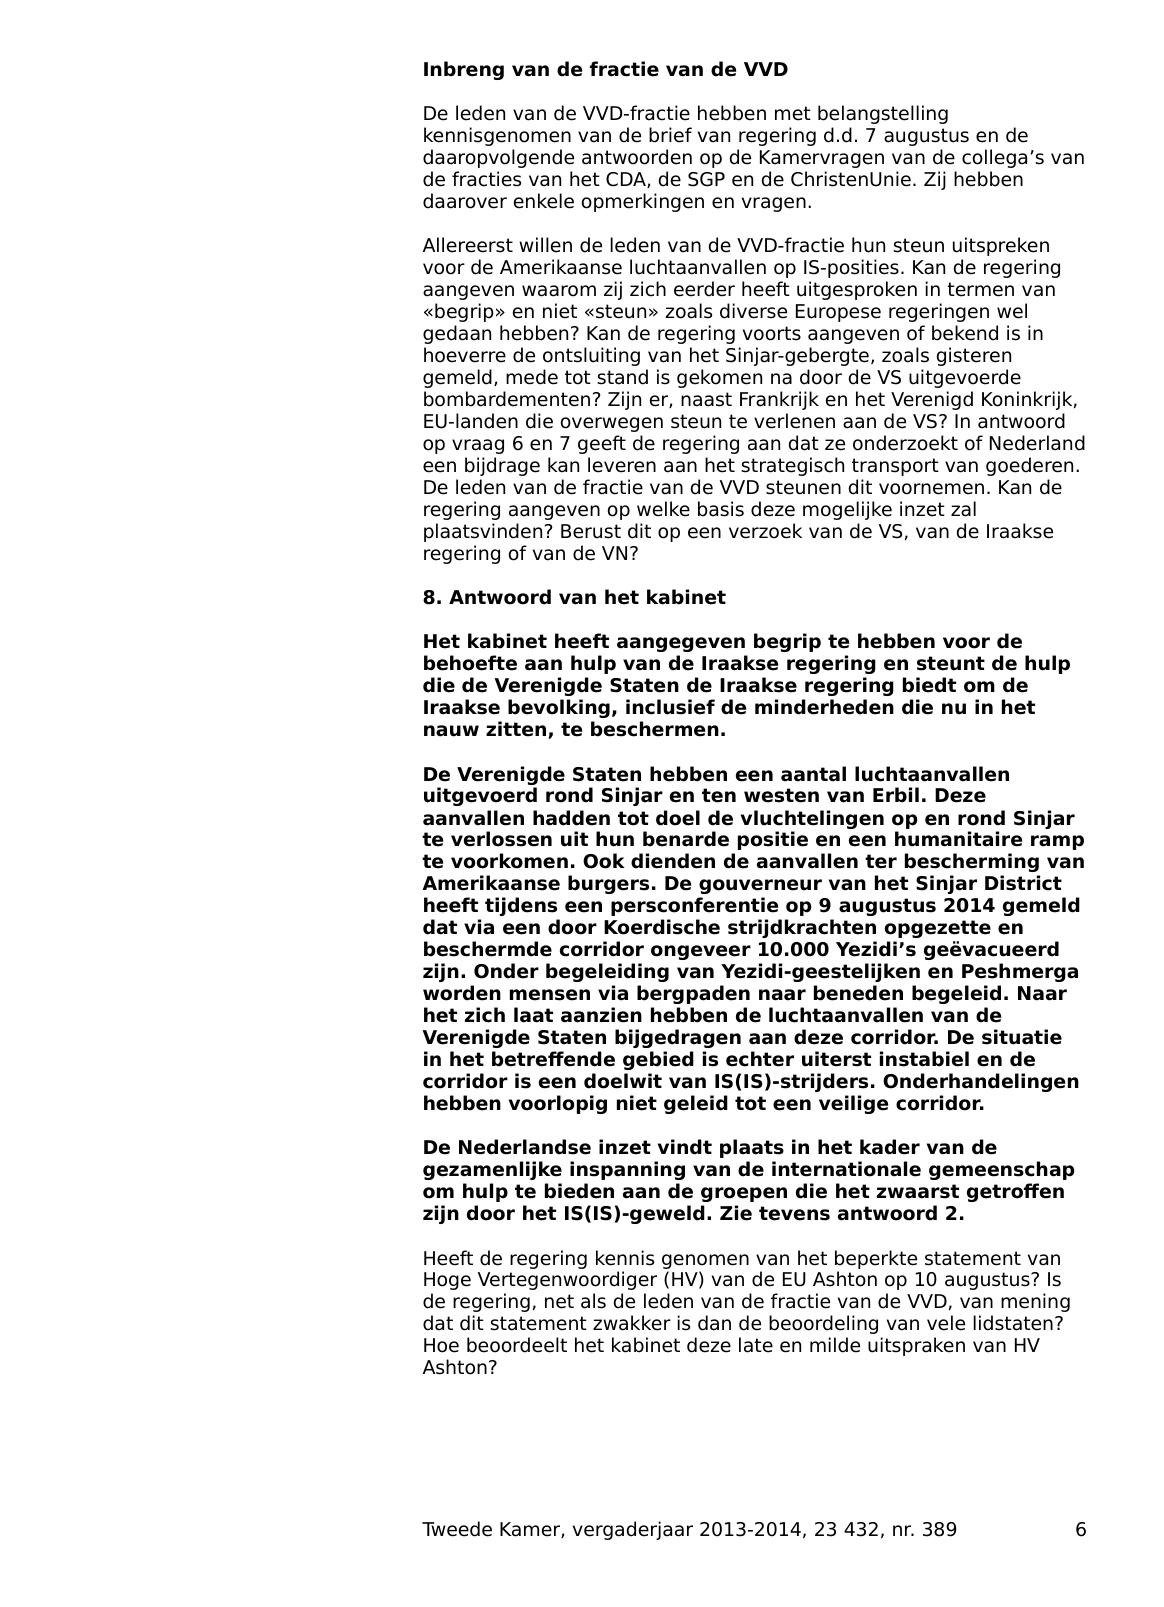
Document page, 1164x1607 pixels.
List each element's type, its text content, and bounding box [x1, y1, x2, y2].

text Het kabinet heeft aangegeven begrip te hebben voor de behoefte aan hulp van de Iraakse regering en steunt de hulp die de Verenigde Staten de Iraakse regering biedt om de Iraakse bevolking, inclusief de minderheden die nu in het nauw zitten, te beschermen. [422, 631, 1087, 741]
text De leden van de VVD-fractie hebben met belangstelling kennisgenomen van de brief van regering d.d. 7 augustus en de daaropvolgende antwoorden op de Kamervragen van de collega’s van de fracties van het CDA, de SGP en de ChristenUnie. Zij hebben daarover enkele opmerkingen en vragen. [422, 103, 1087, 213]
subtitle 8. Antwoord van het kabinet [422, 587, 1087, 609]
subtitle Inbreng van de fractie van de VVD [422, 59, 1087, 81]
text Heeft de regering kennis genomen van het beperkte statement van Hoge Vertegenwoordiger (HV) van de EU Ashton op 10 augustus? Is de regering, net als de leden van de fractie van de VVD, van mening dat dit statement zwakker is dan de beoordeling van vele lidstaten? Hoe beoordeelt het kabinet deze late en milde uitspraken van HV Ashton? [422, 1247, 1087, 1379]
text Allereerst willen de leden van de VVD-fractie hun steun uitspreken voor de Amerikaanse luchtaanvallen op IS-posities. Kan de regering aangeven waarom zij zich eerder heeft uitgesproken in termen van «begrip» en niet «steun» zoals diverse Europese regeringen wel gedaan hebben? Kan de regering voorts aangeven of bekend is in hoeverre de ontsluiting van het Sinjar-gebergte, zoals gisteren gemeld, mede tot stand is gekomen na door de VS uitgevoerde bombardementen? Zijn er, naast Frankrijk en het Verenigd Koninkrijk, EU-landen die overwegen steun te verlenen aan de VS? In antwoord op vraag 6 en 7 geeft de regering aan dat ze onderzoekt of Nederland een bijdrage kan leveren aan het strategisch transport van goederen. De leden van de fractie van de VVD steunen dit voornemen. Kan de regering aangeven op welke basis deze mogelijke inzet zal plaatsvinden? Berust dit op een verzoek van de VS, van de Iraakse regering of van de VN? [422, 235, 1087, 565]
text De Nederlandse inzet vindt plaats in het kader van de gezamenlijke inspanning van de internationale gemeenschap om hulp te bieden aan de groepen die het zwaarst getroffen zijn door het IS(IS)-geweld. Zie tevens antwoord 2. [422, 1137, 1087, 1225]
text De Verenigde Staten hebben een aantal luchtaanvallen uitgevoerd rond Sinjar en ten westen van Erbil. Deze aanvallen hadden tot doel de vluchtelingen op en rond Sinjar te verlossen uit hun benarde positie en een humanitaire ramp te voorkomen. Ook dienden de aanvallen ter bescherming van Amerikaanse burgers. De gouverneur van het Sinjar District heeft tijdens een persconferentie op 9 augustus 2014 gemeld dat via een door Koerdische strijdkrachten opgezette en beschermde corridor ongeveer 10.000 Yezidi’s geëvacueerd zijn. Onder begeleiding van Yezidi-geestelijken en Peshmerga worden mensen via bergpaden naar beneden begeleid. Naar het zich laat aanzien hebben de luchtaanvallen van de Verenigde Staten bijgedragen aan deze corridor. De situatie in het betreffende gebied is echter uiterst instabiel en de corridor is een doelwit van IS(IS)-strijders. Onderhandelingen hebben voorlopig niet geleid tot een veilige corridor. [422, 763, 1087, 1115]
